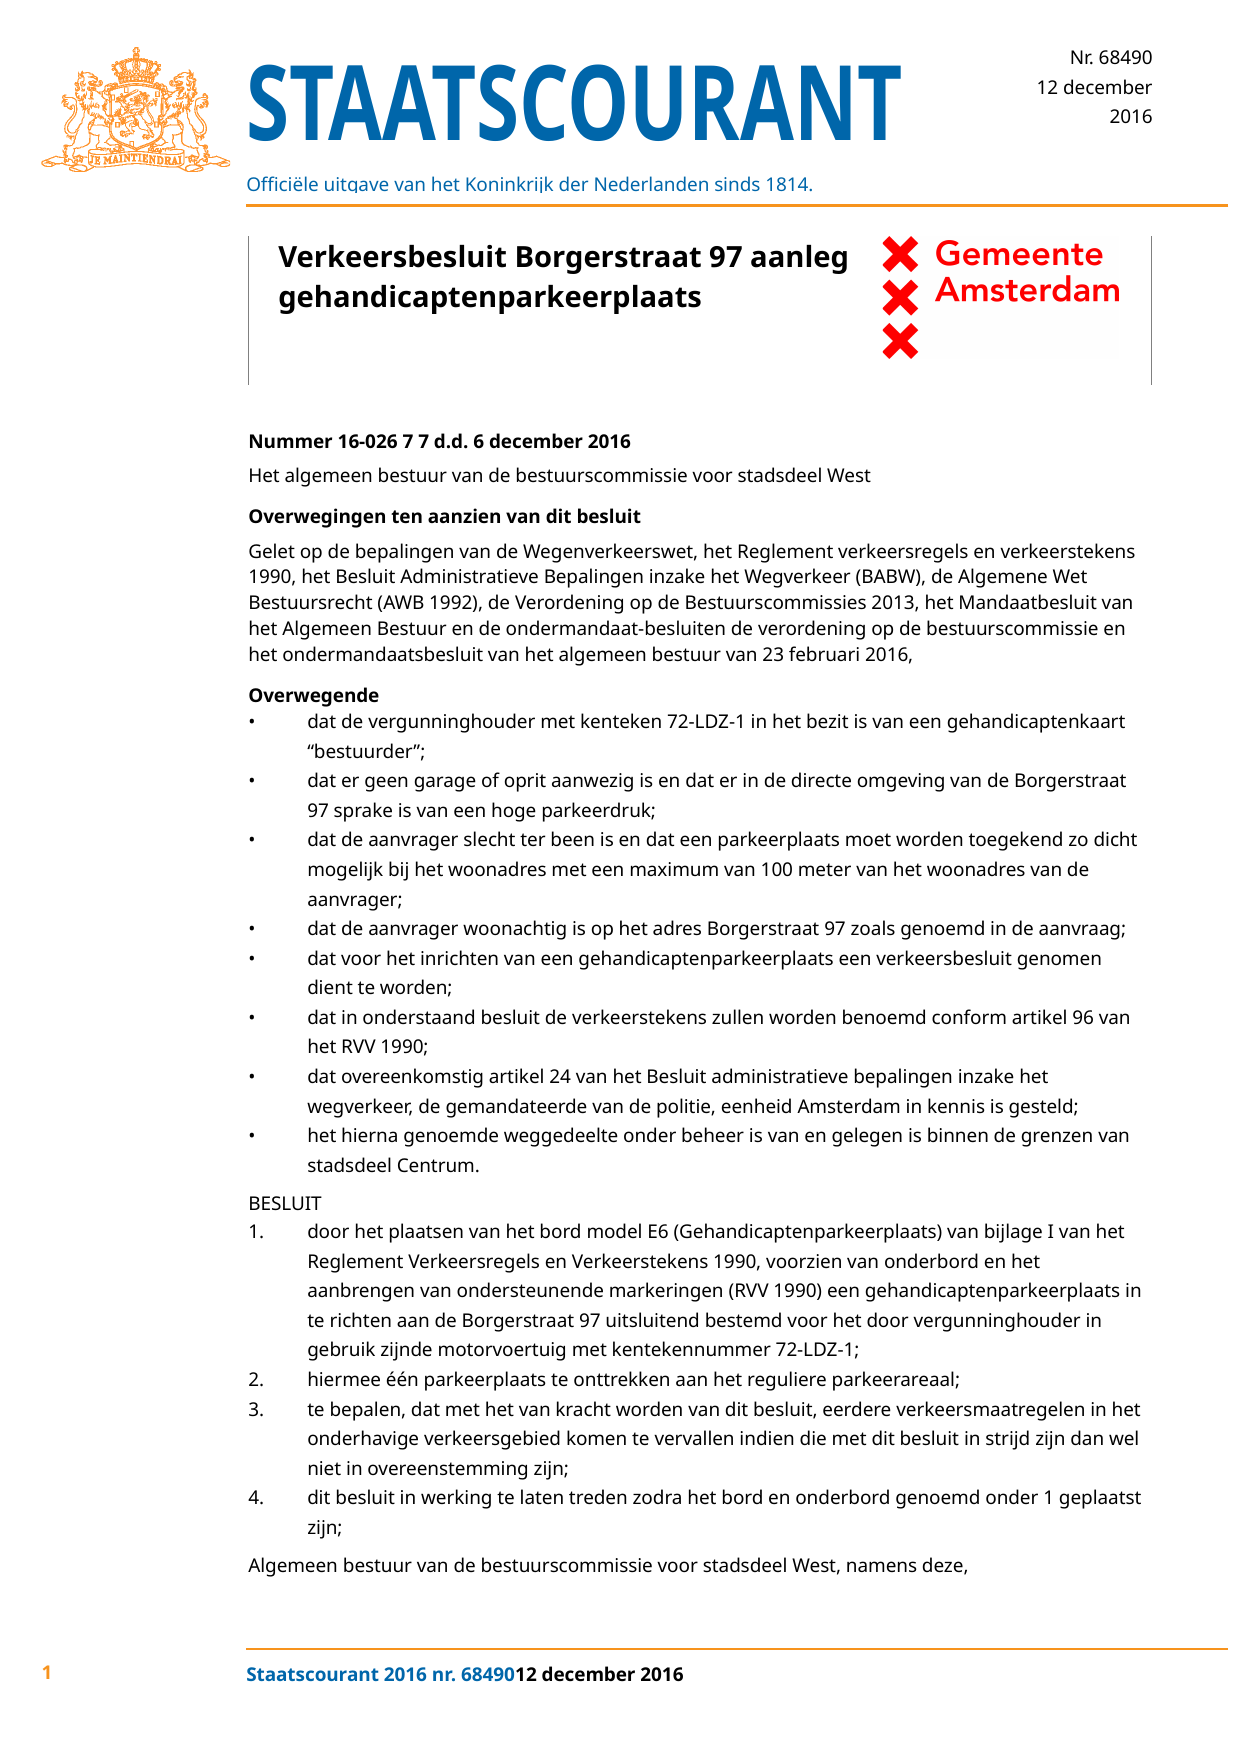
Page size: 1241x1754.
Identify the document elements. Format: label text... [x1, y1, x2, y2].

text Overwegende [248, 683, 1152, 708]
list hiermee één parkeerplaats te onttrekken aan het reguliere parkeerareaal; [248, 1366, 1152, 1392]
text Algemeen bestuur van de bestuurscommissie voor stadsdeel West, namens deze, [248, 1552, 1152, 1578]
list dat overeenkomstig artikel 24 van het Besluit administratieve bepalingen inzake het wegverkeer, de gemandateerde van de politie, eenheid Amsterdam in kennis is gesteld; [248, 1063, 1152, 1119]
list dat de vergunninghouder met kenteken 72-LDZ-1 in het bezit is van een gehandicaptenkaart “bestuurder”; [248, 708, 1152, 764]
list dat de aanvrager slecht ter been is en dat een parkeerplaats moet worden toegekend zo dicht mogelijk bij het woonadres met een maximum van 100 meter van het woonadres van de aanvrager; [248, 827, 1152, 912]
list dit besluit in werking te laten treden zodra het bord en onderbord genoemd onder 1 geplaatst zijn; [248, 1484, 1152, 1540]
list het hierna genoemde weggedeelte onder beheer is van en gelegen is binnen de grenzen van stadsdeel Centrum. [248, 1122, 1152, 1178]
list te bepalen, dat met het van kracht worden van dit besluit, eerdere verkeersmaatregelen in het onderhavige verkeersgebied komen te vervallen indien die met dit besluit in strijd zijn dan wel niet in overeenstemming zijn; [248, 1396, 1152, 1481]
list dat voor het inrichten van een gehandicaptenparkeerplaats een verkeersbesluit genomen dient te worden; [248, 945, 1152, 1000]
table_header Verkeersbesluit Borgerstraat 97 aanleg gehandicaptenparkeerplaats [249, 236, 850, 385]
picture [882, 236, 1119, 359]
text Het algemeen bestuur van de bestuurscommissie voor stadsdeel West [248, 462, 1152, 488]
text Nummer 16-026 7 7 d.d. 6 december 2016 [248, 428, 1152, 453]
list dat in onderstaand besluit de verkeerstekens zullen worden benoemd conform artikel 96 van het RVV 1990; [248, 1004, 1152, 1059]
list door het plaatsen van het bord model E6 (Gehandicaptenparkeerplaats) van bijlage I van het Reglement Verkeersregels en Verkeerstekens 1990, voorzien van onderbord en het aanbrengen van ondersteunende markeringen (RVV 1990) een gehandicaptenparkeerplaats in te richten aan de Borgerstraat 97 uitsluitend bestemd voor het door vergunninghouder in gebruik zijnde motorvoertuig met kentekennummer 72-LDZ-1; [248, 1218, 1152, 1362]
list dat er geen garage of oprit aanwezig is en dat er in de directe omgeving van de Borgerstraat 97 sprake is van een hoge parkeerdruk; [248, 767, 1152, 823]
text Gelet op de bepalingen van de Wegenverkeerswet, het Reglement verkeersregels en verkeerstekens 1990, het Besluit Administratieve Bepalingen inzake het Wegverkeer (BABW), de Algemene Wet Bestuursrecht (AWB 1992), de Verordening op de Bestuurscommissies 2013, het Mandaatbesluit van het Algemeen Bestuur en de ondermandaat-besluiten de verordening op de bestuurscommissie en het ondermandaatsbesluit van het algemeen bestuur van 23 februari 2016, [248, 538, 1152, 666]
list dat de aanvrager woonachtig is op het adres Borgerstraat 97 zoals genoemd in de aanvraag; [248, 915, 1152, 941]
text Overwegingen ten aanzien van dit besluit [248, 504, 1152, 529]
table_header [850, 236, 1151, 385]
text BESLUIT [248, 1190, 1152, 1216]
picture [41, 47, 231, 172]
